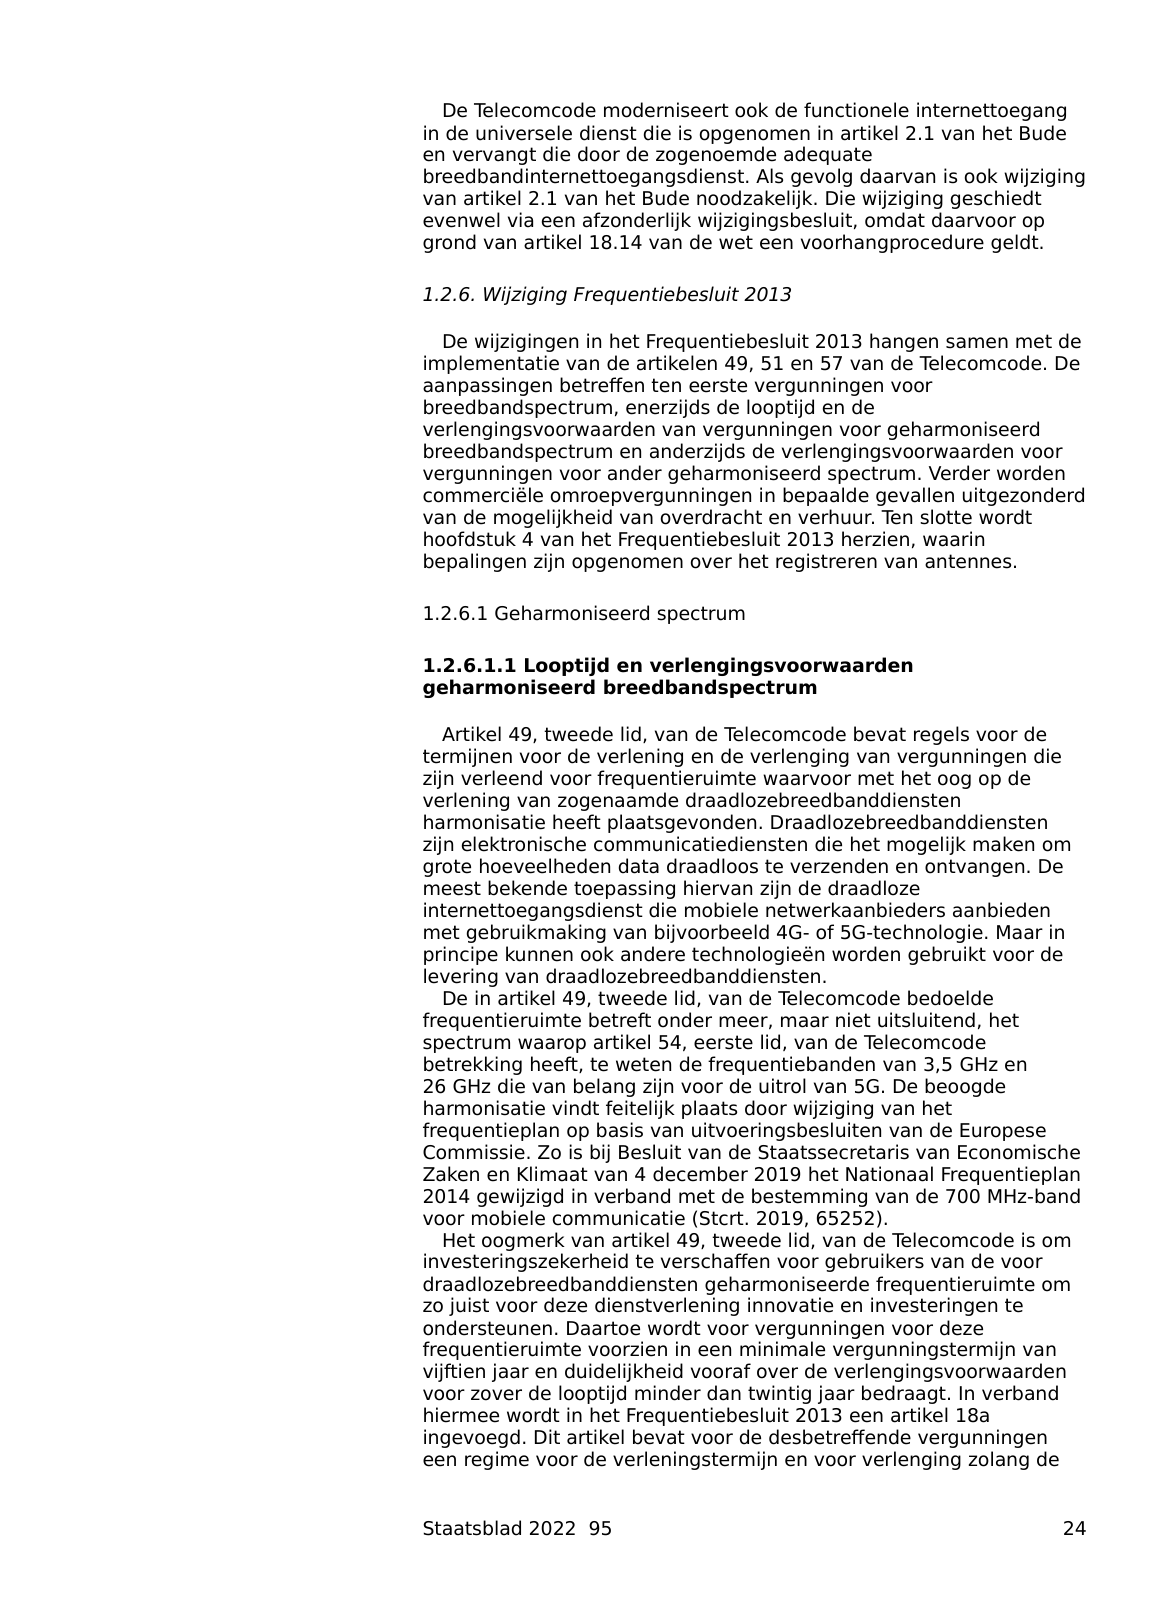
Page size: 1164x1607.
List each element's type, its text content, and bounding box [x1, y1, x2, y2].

subtitle 1.2.6.1.1 Looptijd en verlengingsvoorwaarden geharmoniseerd breedbandspectrum [422, 655, 1087, 699]
subtitle 1.2.6.1 Geharmoniseerd spectrum [422, 603, 1087, 625]
text Het oogmerk van artikel 49, tweede lid, van de Telecomcode is om investeringszekerheid te verschaffen voor gebruikers van de voor draadlozebreedbanddiensten geharmoniseerde frequentieruimte om zo juist voor deze dienstverlening innovatie en investeringen te ondersteunen. Daartoe wordt voor vergunningen voor deze frequentieruimte voorzien in een minimale vergunningstermijn van vijftien jaar en duidelijkheid vooraf over de verlengingsvoorwaarden voor zover de looptijd minder dan twintig jaar bedraagt. In verband hiermee wordt in het Frequentiebesluit 2013 een artikel 18a ingevoegd. Dit artikel bevat voor de desbetreffende vergunningen een regime voor de verleningstermijn en voor verlenging zolang de [422, 1229, 1087, 1471]
subtitle 1.2.6. Wijziging Frequentiebesluit 2013 [422, 284, 1087, 306]
text De Telecomcode moderniseert ook de functionele internettoegang in de universele dienst die is opgenomen in artikel 2.1 van het Bude en vervangt die door de zogenoemde adequate breedbandinternettoegangsdienst. Als gevolg daarvan is ook wijziging van artikel 2.1 van het Bude noodzakelijk. Die wijziging geschiedt evenwel via een afzonderlijk wijzigingsbesluit, omdat daarvoor op grond van artikel 18.14 van de wet een voorhangprocedure geldt. [422, 100, 1087, 254]
text De in artikel 49, tweede lid, van de Telecomcode bedoelde frequentieruimte betreft onder meer, maar niet uitsluitend, het spectrum waarop artikel 54, eerste lid, van de Telecomcode betrekking heeft, te weten de frequentiebanden van 3,5 GHz en 26 GHz die van belang zijn voor de uitrol van 5G. De beoogde harmonisatie vindt feitelijk plaats door wijziging van het frequentieplan op basis van uitvoeringsbesluiten van de Europese Commissie. Zo is bij Besluit van de Staatssecretaris van Economische Zaken en Klimaat van 4 december 2019 het Nationaal Frequentieplan 2014 gewijzigd in verband met de bestemming van de 700 MHz-band voor mobiele communicatie (Stcrt. 2019, 65252). [422, 988, 1087, 1229]
text De wijzigingen in het Frequentiebesluit 2013 hangen samen met de implementatie van de artikelen 49, 51 en 57 van de Telecomcode. De aanpassingen betreffen ten eerste vergunningen voor breedbandspectrum, enerzijds de looptijd en de verlengingsvoorwaarden van vergunningen voor geharmoniseerd breedbandspectrum en anderzijds de verlengingsvoorwaarden voor vergunningen voor ander geharmoniseerd spectrum. Verder worden commerciële omroepvergunningen in bepaalde gevallen uitgezonderd van de mogelijkheid van overdracht en verhuur. Ten slotte wordt hoofdstuk 4 van het Frequentiebesluit 2013 herzien, waarin bepalingen zijn opgenomen over het registreren van antennes. [422, 331, 1087, 573]
text Artikel 49, tweede lid, van de Telecomcode bevat regels voor de termijnen voor de verlening en de verlenging van vergunningen die zijn verleend voor frequentieruimte waarvoor met het oog op de verlening van zogenaamde draadlozebreedbanddiensten harmonisatie heeft plaatsgevonden. Draadlozebreedbanddiensten zijn elektronische communicatiediensten die het mogelijk maken om grote hoeveelheden data draadloos te verzenden en ontvangen. De meest bekende toepassing hiervan zijn de draadloze internettoegangsdienst die mobiele netwerkaanbieders aanbieden met gebruikmaking van bijvoorbeeld 4G- of 5G-technologie. Maar in principe kunnen ook andere technologieën worden gebruikt voor de levering van draadlozebreedbanddiensten. [422, 724, 1087, 988]
